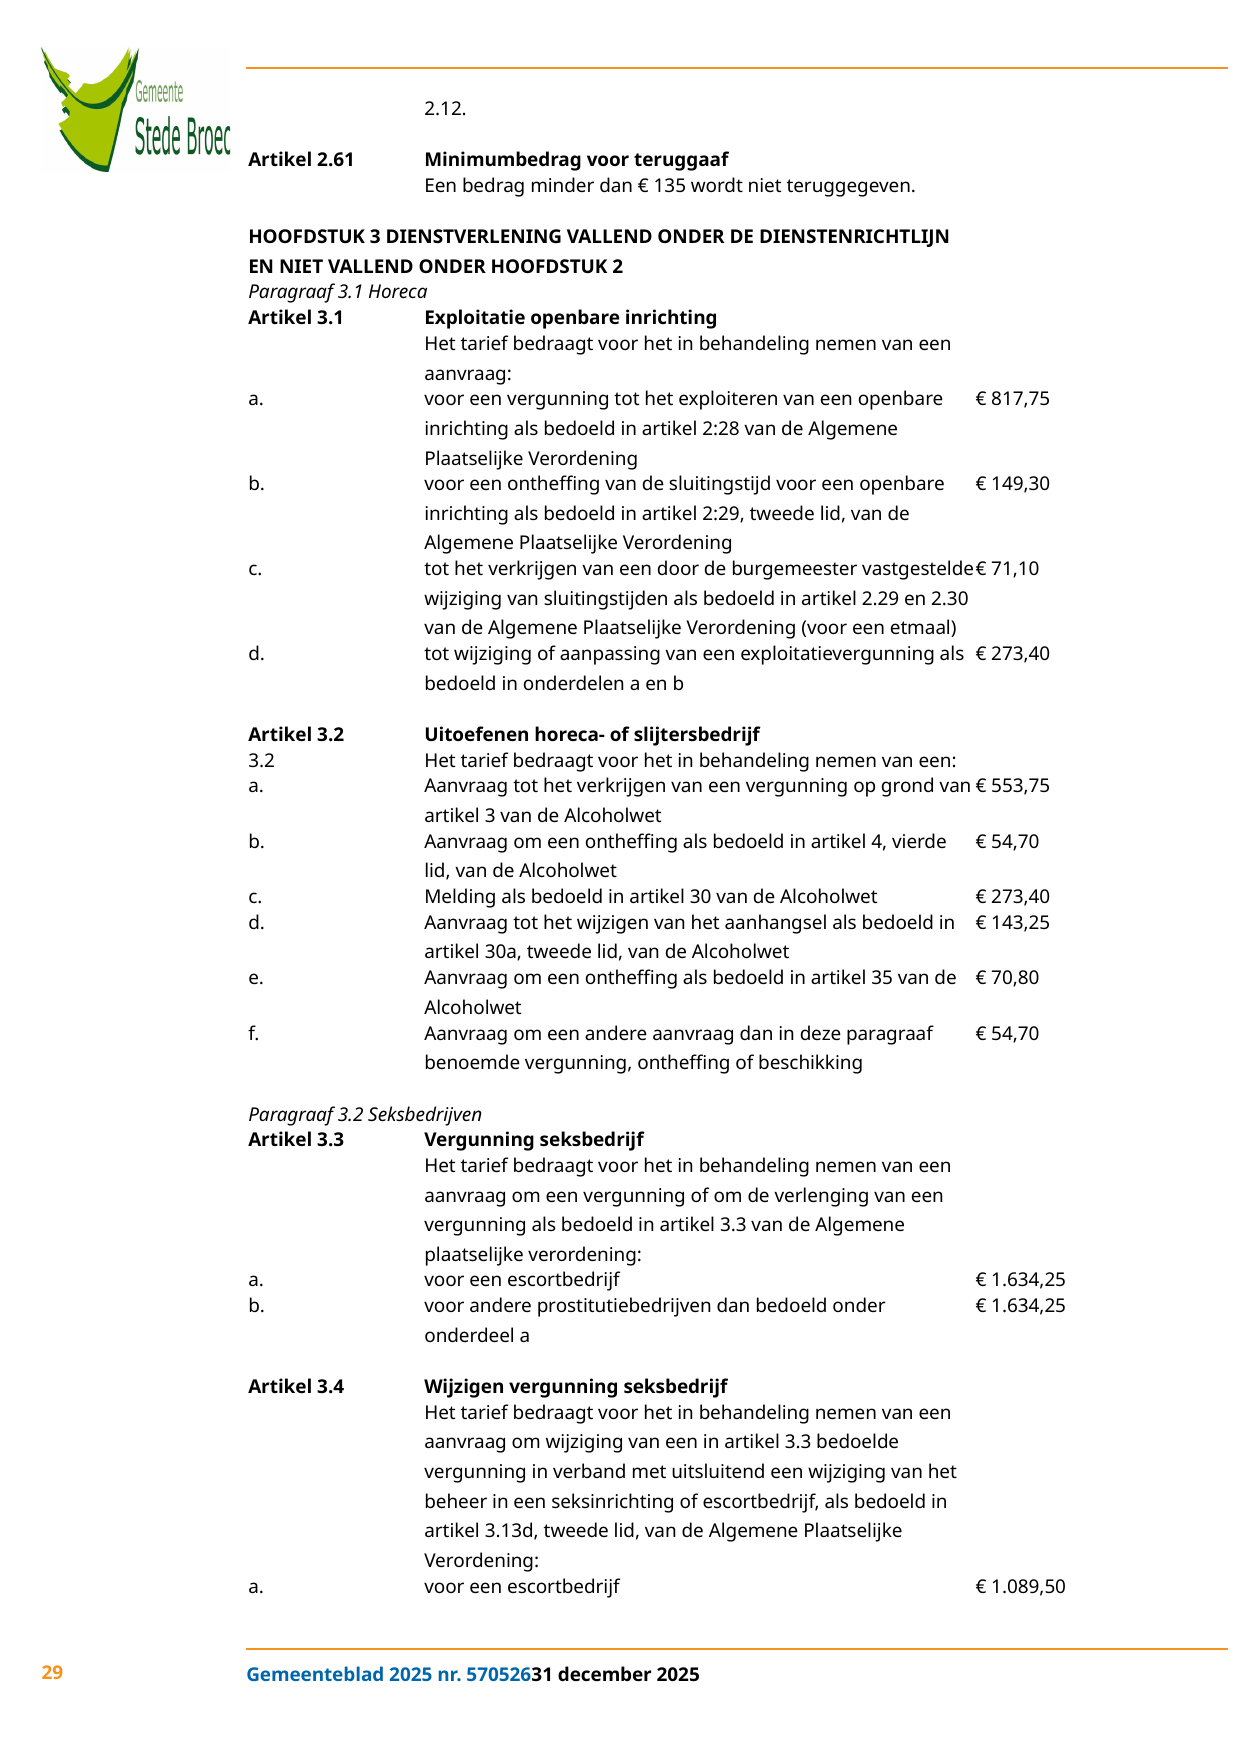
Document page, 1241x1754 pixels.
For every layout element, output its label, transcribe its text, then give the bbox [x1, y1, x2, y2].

table_cell [975, 1348, 1152, 1373]
table_cell [975, 747, 1152, 773]
table_cell [975, 1152, 1152, 1267]
table_cell Aanvraag om een andere aanvraag dan in deze paragraaf benoemde vergunning, ontheffing of beschikking [424, 1020, 975, 1075]
table_cell Paragraaf 3.1 Horeca [248, 279, 975, 304]
table_cell Uitoefenen horeca- of slijtersbedrijf [424, 721, 975, 747]
table_cell Het tarief bedraagt voor het in behandeling nemen van een: [424, 747, 975, 773]
table_cell c. [248, 555, 424, 640]
table_cell Het tarief bedraagt voor het in behandeling nemen van een aanvraag om een vergunning of om de verlenging van een vergunning als bedoeld in artikel 3.3 van de Algemene plaatselijke verordening: [424, 1152, 975, 1267]
table_cell voor andere prostitutiebedrijven dan bedoeld onder onderdeel a [424, 1293, 975, 1348]
table_cell € 143,25 [975, 909, 1152, 964]
table_cell [248, 696, 424, 721]
table_cell [975, 330, 1152, 386]
table_cell Vergunning seksbedrijf [424, 1126, 975, 1152]
table_cell [975, 721, 1152, 747]
table_cell [424, 696, 975, 721]
table_cell b. [248, 470, 424, 555]
table_cell € 1.089,50 [975, 1573, 1152, 1598]
table_cell [975, 172, 1152, 198]
table_cell € 71,10 [975, 555, 1152, 640]
table_cell c. [248, 883, 424, 909]
table_cell d. [248, 909, 424, 964]
table_cell [975, 95, 1152, 121]
table_cell [975, 146, 1152, 172]
table_cell [248, 330, 424, 386]
table_cell f. [248, 1020, 424, 1075]
table_cell [975, 1101, 1152, 1126]
table_cell voor een escortbedrijf [424, 1267, 975, 1292]
table_cell Artikel 3.1 [248, 305, 424, 330]
table_cell Aanvraag tot het verkrijgen van een vergunning op grond van artikel 3 van de Alcoholwet [424, 773, 975, 828]
table_cell b. [248, 1293, 424, 1348]
table_cell e. [248, 964, 424, 1020]
table_cell [424, 121, 975, 146]
table_cell Melding als bedoeld in artikel 30 van de Alcoholwet [424, 883, 975, 909]
table_cell [248, 95, 424, 121]
table_cell Artikel 3.2 [248, 721, 424, 747]
table_cell € 273,40 [975, 883, 1152, 909]
table_cell [248, 121, 424, 146]
table_cell [975, 1075, 1152, 1101]
table_cell tot wijziging of aanpassing van een exploitatievergunning als bedoeld in onderdelen a en b [424, 640, 975, 696]
table_cell € 149,30 [975, 470, 1152, 555]
table_cell a. [248, 1573, 424, 1598]
table_cell [975, 1399, 1152, 1573]
table_cell HOOFDSTUK 3 DIENSTVERLENING VALLEND ONDER DE DIENSTENRICHTLIJN EN NIET VALLEND ONDER HOOFDSTUK 2 [248, 224, 975, 279]
table_cell voor een ontheffing van de sluitingstijd voor een openbare inrichting als bedoeld in artikel 2:29, tweede lid, van de Algemene Plaatselijke Verordening [424, 470, 975, 555]
table_cell Een bedrag minder dan € 135 wordt niet teruggegeven. [424, 172, 975, 198]
table_cell [248, 1152, 424, 1267]
table_cell [975, 279, 1152, 304]
table_cell [975, 305, 1152, 330]
table_cell € 54,70 [975, 1020, 1152, 1075]
table_cell [248, 172, 424, 198]
table_cell [975, 1374, 1152, 1399]
table_cell Het tarief bedraagt voor het in behandeling nemen van een aanvraag: [424, 330, 975, 386]
table_cell € 817,75 [975, 386, 1152, 470]
table_cell [424, 198, 975, 223]
table_cell Aanvraag tot het wijzigen van het aanhangsel als bedoeld in artikel 30a, tweede lid, van de Alcoholwet [424, 909, 975, 964]
table_cell a. [248, 773, 424, 828]
table_cell Artikel 2.61 [248, 146, 424, 172]
table_cell [975, 1126, 1152, 1152]
table_cell [424, 1348, 975, 1373]
table_cell [975, 696, 1152, 721]
table_cell a. [248, 386, 424, 470]
table_cell Wijzigen vergunning seksbedrijf [424, 1374, 975, 1399]
table_cell € 54,70 [975, 828, 1152, 883]
table_cell [248, 198, 424, 223]
table_cell [975, 121, 1152, 146]
table_cell Paragraaf 3.2 Seksbedrijven [248, 1101, 975, 1126]
table_cell [424, 1075, 975, 1101]
table_cell 3.2 [248, 747, 424, 773]
table_cell [248, 1075, 424, 1101]
table_cell Het tarief bedraagt voor het in behandeling nemen van een aanvraag om wijziging van een in artikel 3.3 bedoelde vergunning in verband met uitsluitend een wijziging van het beheer in een seksinrichting of escortbedrijf, als bedoeld in artikel 3.13d, tweede lid, van de Algemene Plaatselijke Verordening: [424, 1399, 975, 1573]
table_cell voor een escortbedrijf [424, 1573, 975, 1598]
table_cell tot het verkrijgen van een door de burgemeester vastgestelde wijziging van sluitingstijden als bedoeld in artikel 2.29 en 2.30 van de Algemene Plaatselijke Verordening (voor een etmaal) [424, 555, 975, 640]
table_cell Minimumbedrag voor teruggaaf [424, 146, 975, 172]
table_cell Artikel 3.4 [248, 1374, 424, 1399]
picture [41, 47, 231, 172]
table_cell voor een vergunning tot het exploiteren van een openbare inrichting als bedoeld in artikel 2:28 van de Algemene Plaatselijke Verordening [424, 386, 975, 470]
table_cell € 273,40 [975, 640, 1152, 696]
table_cell [248, 1399, 424, 1573]
table_cell € 1.634,25 [975, 1267, 1152, 1292]
table_cell Aanvraag om een ontheffing als bedoeld in artikel 4, vierde lid, van de Alcoholwet [424, 828, 975, 883]
table_cell € 70,80 [975, 964, 1152, 1020]
table_cell a. [248, 1267, 424, 1292]
table_cell € 553,75 [975, 773, 1152, 828]
table_cell d. [248, 640, 424, 696]
table_cell 2.12. [424, 95, 975, 121]
table_cell € 1.634,25 [975, 1293, 1152, 1348]
table_cell Artikel 3.3 [248, 1126, 424, 1152]
table_cell [975, 198, 1152, 223]
table_cell [975, 224, 1152, 279]
table_cell [248, 1348, 424, 1373]
table_cell Exploitatie openbare inrichting [424, 305, 975, 330]
table_cell b. [248, 828, 424, 883]
table_cell Aanvraag om een ontheffing als bedoeld in artikel 35 van de Alcoholwet [424, 964, 975, 1020]
